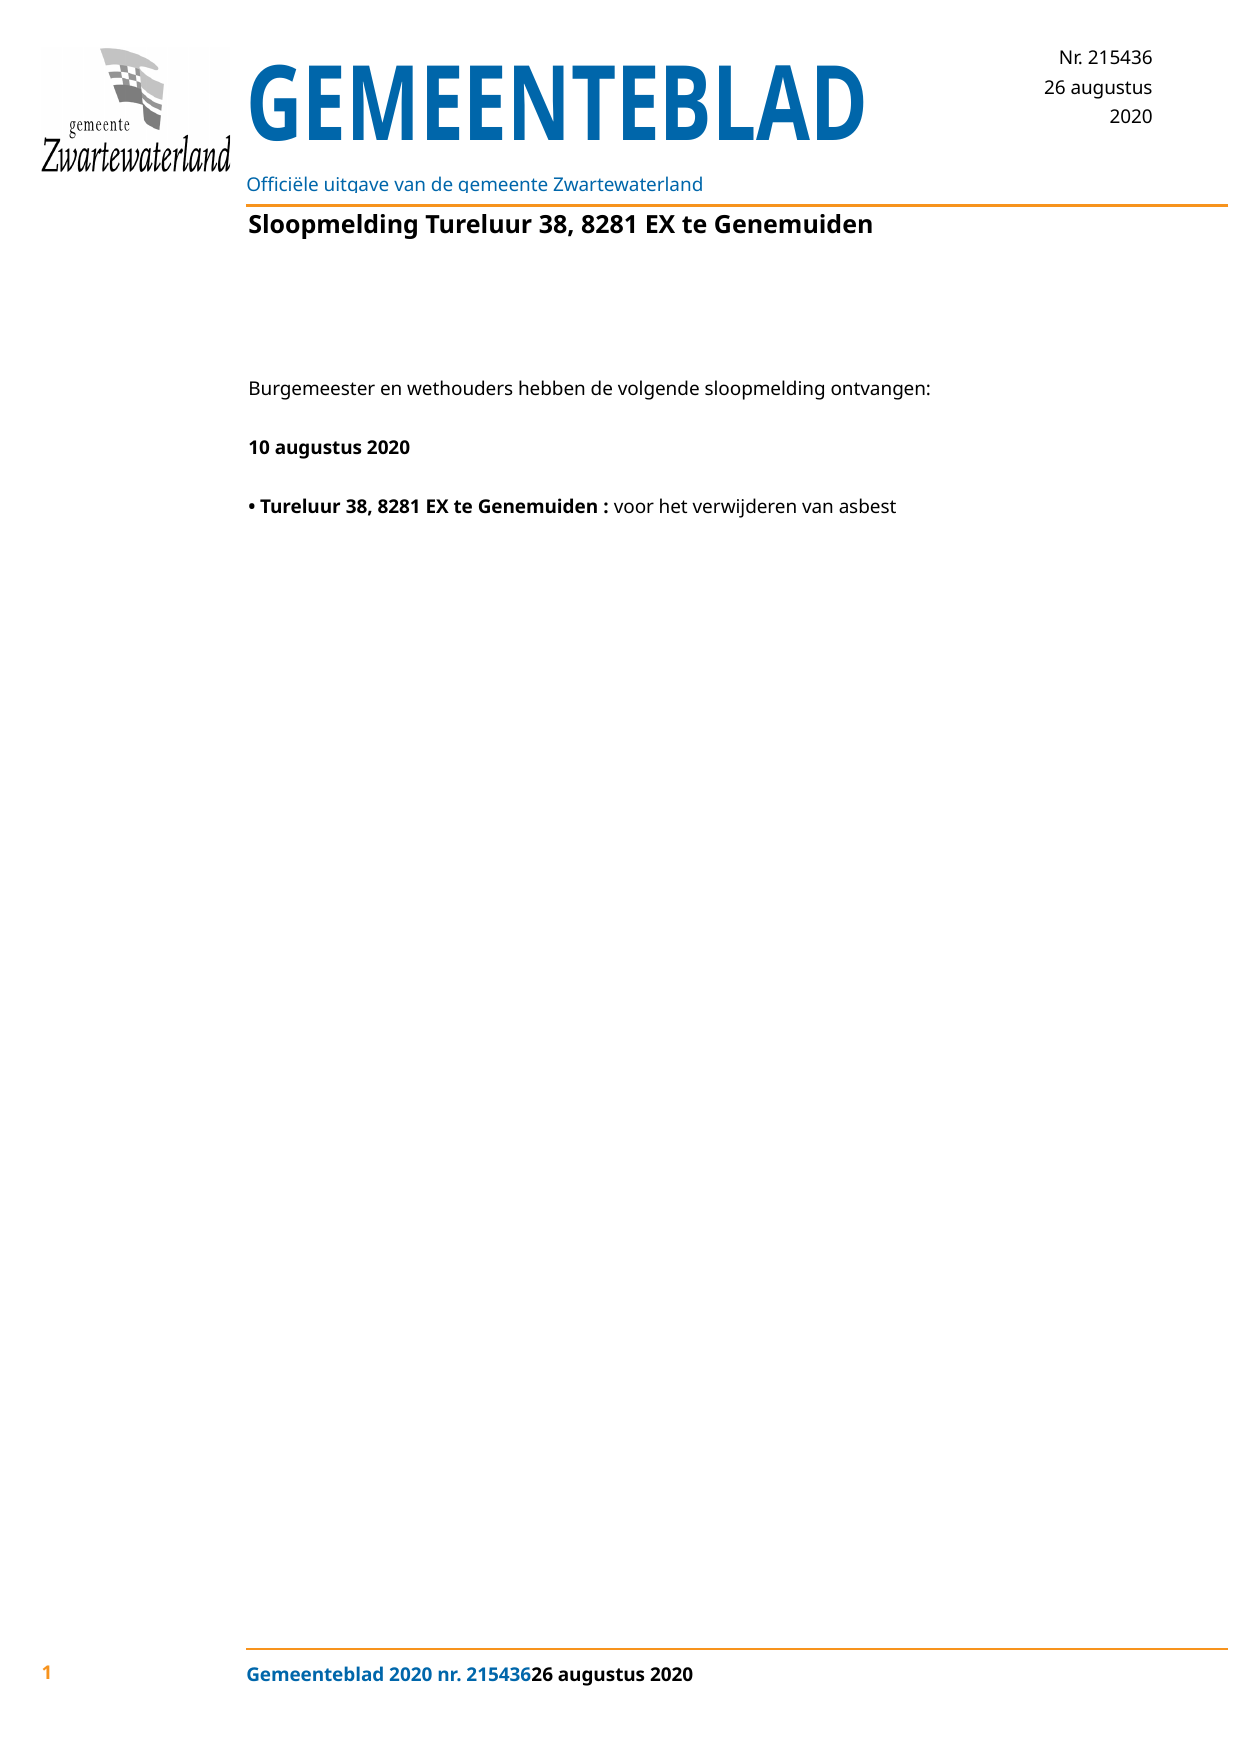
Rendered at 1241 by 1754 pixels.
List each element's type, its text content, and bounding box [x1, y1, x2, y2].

text 10 augustus 2020 [248, 434, 1152, 460]
text Burgemeester en wethouders hebben de volgende sloopmelding ontvangen: [248, 375, 1152, 401]
text Sloopmelding Tureluur 38, 8281 EX te Genemuiden [248, 207, 1152, 241]
picture [41, 47, 231, 172]
text • Tureluur 38, 8281 EX te Genemuiden : voor het verwijderen van asbest [248, 493, 1152, 519]
